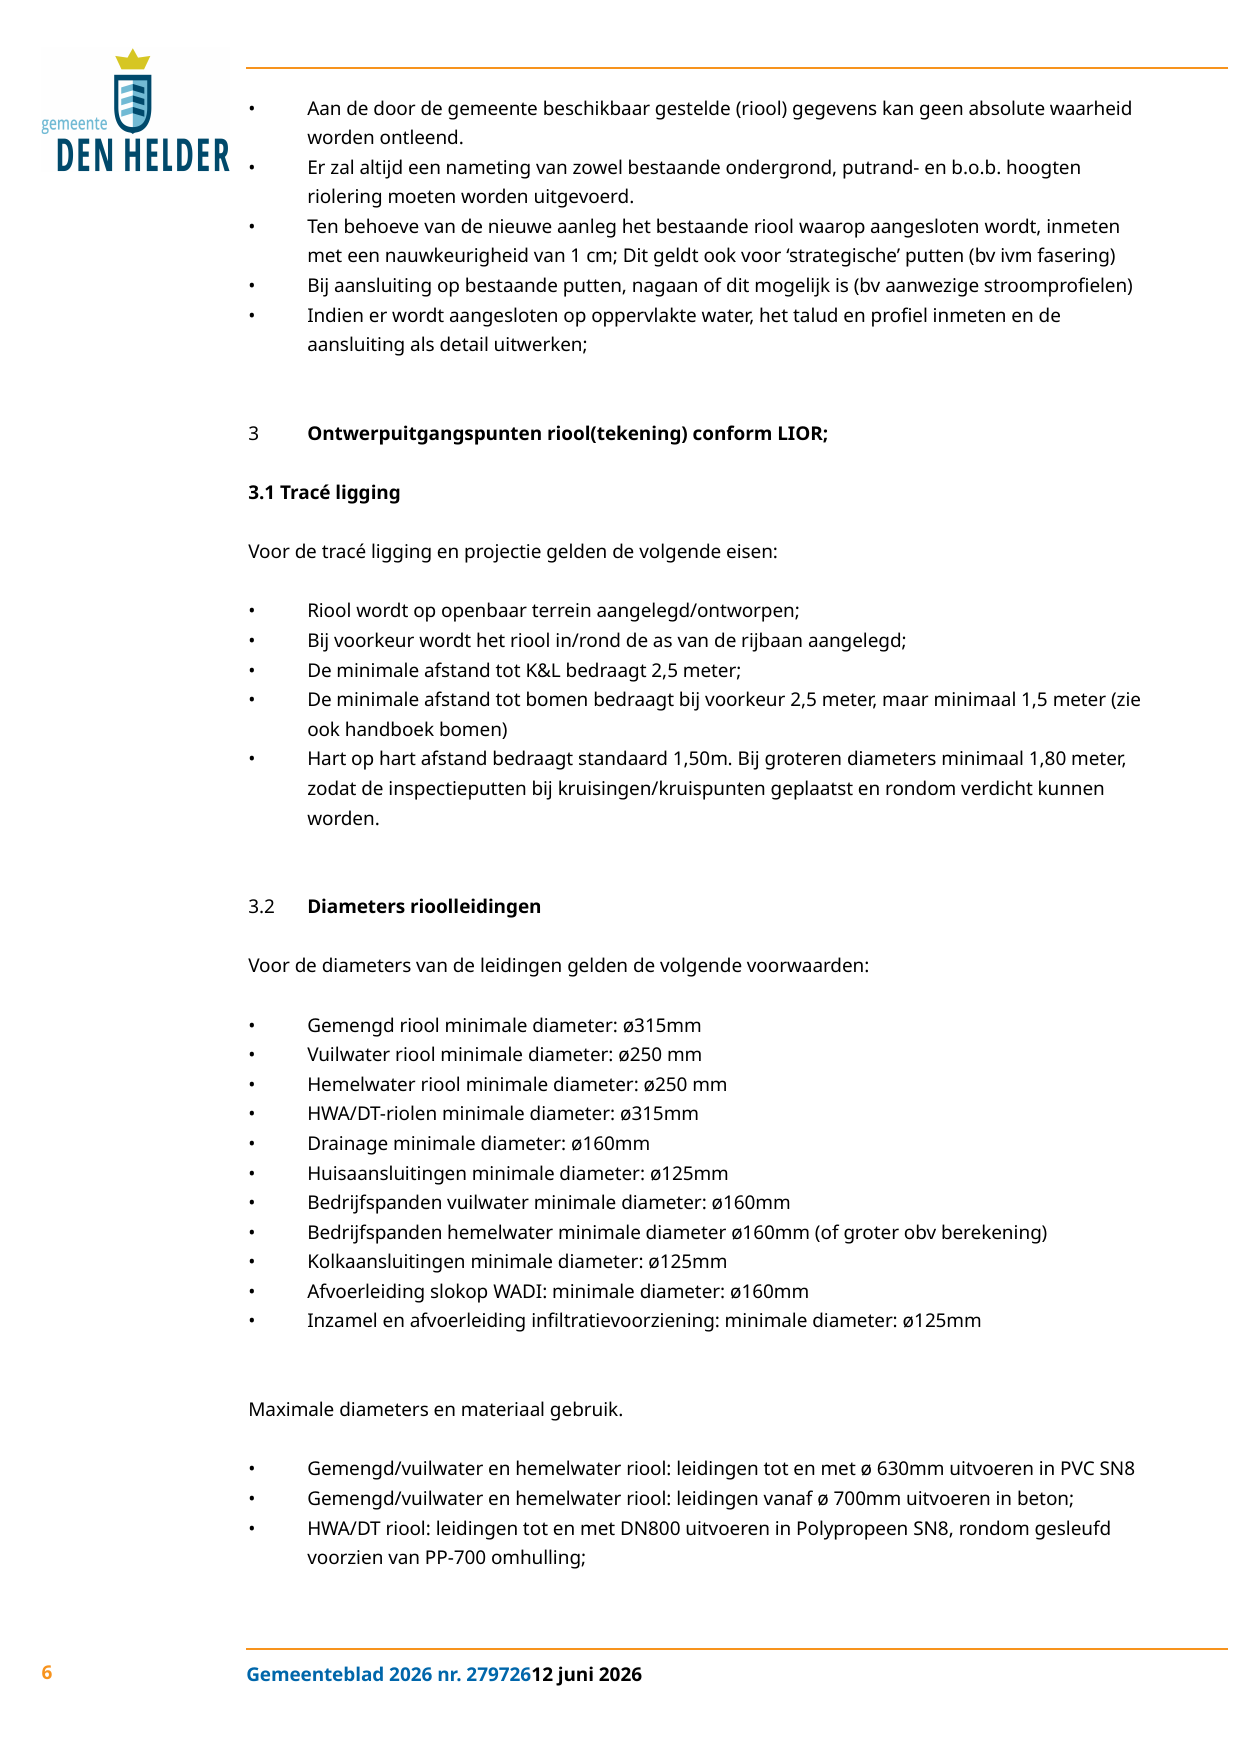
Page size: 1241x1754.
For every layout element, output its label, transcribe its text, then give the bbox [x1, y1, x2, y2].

picture [182, 144, 187, 165]
list Diameters rioolleidingen [248, 893, 1152, 919]
list Indien er wordt aangesloten op oppervlakte water, het talud en profiel inmeten en de aansluiting als detail uitwerken; [248, 302, 1152, 357]
picture [130, 157, 135, 172]
list HWA/DT-riolen minimale diameter: ø315mm [248, 1101, 1152, 1126]
list Gemengd/vuilwater en hemelwater riool: leidingen vanaf ø 700mm uitvoeren in beton; [248, 1485, 1152, 1511]
list Bij aansluiting op bestaande putten, nagaan of dit mogelijk is (bv aanwezige stroomprofielen) [248, 272, 1152, 298]
picture [220, 160, 224, 172]
list De minimale afstand tot bomen bedraagt bij voorkeur 2,5 meter, maar minimaal 1,5 meter (zie ook handboek bomen) [248, 686, 1152, 742]
list HWA/DT riool: leidingen tot en met DN800 uitvoeren in Polypropeen SN8, rondom gesleufd voorzien van PP-700 omhulling; [248, 1515, 1152, 1570]
list Hemelwater riool minimale diameter: ø250 mm [248, 1071, 1152, 1097]
list Ten behoeve van de nieuwe aanleg het bestaande riool waarop aangesloten wordt, inmeten met een nauwkeurigheid van 1 cm; Dit geldt ook voor ‘strategische’ putten (bv ivm fasering) [248, 213, 1152, 268]
list Riool wordt op openbaar terrein aangelegd/ontworpen; [248, 598, 1152, 623]
list Gemengd riool minimale diameter: ø315mm [248, 1012, 1152, 1038]
list Kolkaansluitingen minimale diameter: ø125mm [248, 1248, 1152, 1274]
list Er zal altijd een nameting van zowel bestaande ondergrond, putrand- en b.o.b. hoogten riolering moeten worden uitgevoerd. [248, 154, 1152, 209]
list Afvoerleiding slokop WADI: minimale diameter: ø160mm [248, 1278, 1152, 1304]
list Aan de door de gemeente beschikbaar gestelde (riool) gegevens kan geen absolute waarheid worden ontleend. [248, 95, 1152, 150]
text Maximale diameters en materiaal gebruik. [248, 1396, 1152, 1422]
list Ontwerpuitgangspunten riool(tekening) conform LIOR; [248, 420, 1152, 446]
list De minimale afstand tot K&L bedraagt 2,5 meter; [248, 657, 1152, 683]
text Voor de diameters van de leidingen gelden de volgende voorwaarden: [248, 953, 1152, 978]
list Gemengd/vuilwater en hemelwater riool: leidingen tot en met ø 630mm uitvoeren in PVC SN8 [248, 1456, 1152, 1481]
picture [41, 47, 231, 172]
list Bedrijfspanden vuilwater minimale diameter: ø160mm [248, 1189, 1152, 1215]
list Inzamel en afvoerleiding infiltratievoorziening: minimale diameter: ø125mm [248, 1308, 1152, 1333]
list Bedrijfspanden hemelwater minimale diameter ø160mm (of groter obv berekening) [248, 1219, 1152, 1245]
list Hart op hart afstand bedraagt standaard 1,50m. Bij groteren diameters minimaal 1,80 meter, zodat de inspectieputten bij kruisingen/kruispunten geplaatst en rondom verdicht kunnen worden. [248, 746, 1152, 831]
text 3.1 Tracé ligging [248, 479, 1152, 505]
picture [100, 154, 106, 172]
list Bij voorkeur wordt het riool in/rond de as van de rijbaan aangelegd; [248, 627, 1152, 653]
picture [63, 144, 68, 165]
list Huisaansluitingen minimale diameter: ø125mm [248, 1160, 1152, 1186]
list Vuilwater riool minimale diameter: ø250 mm [248, 1041, 1152, 1067]
text Voor de tracé ligging en projectie gelden de volgende eisen: [248, 538, 1152, 564]
list Drainage minimale diameter: ø160mm [248, 1130, 1152, 1156]
